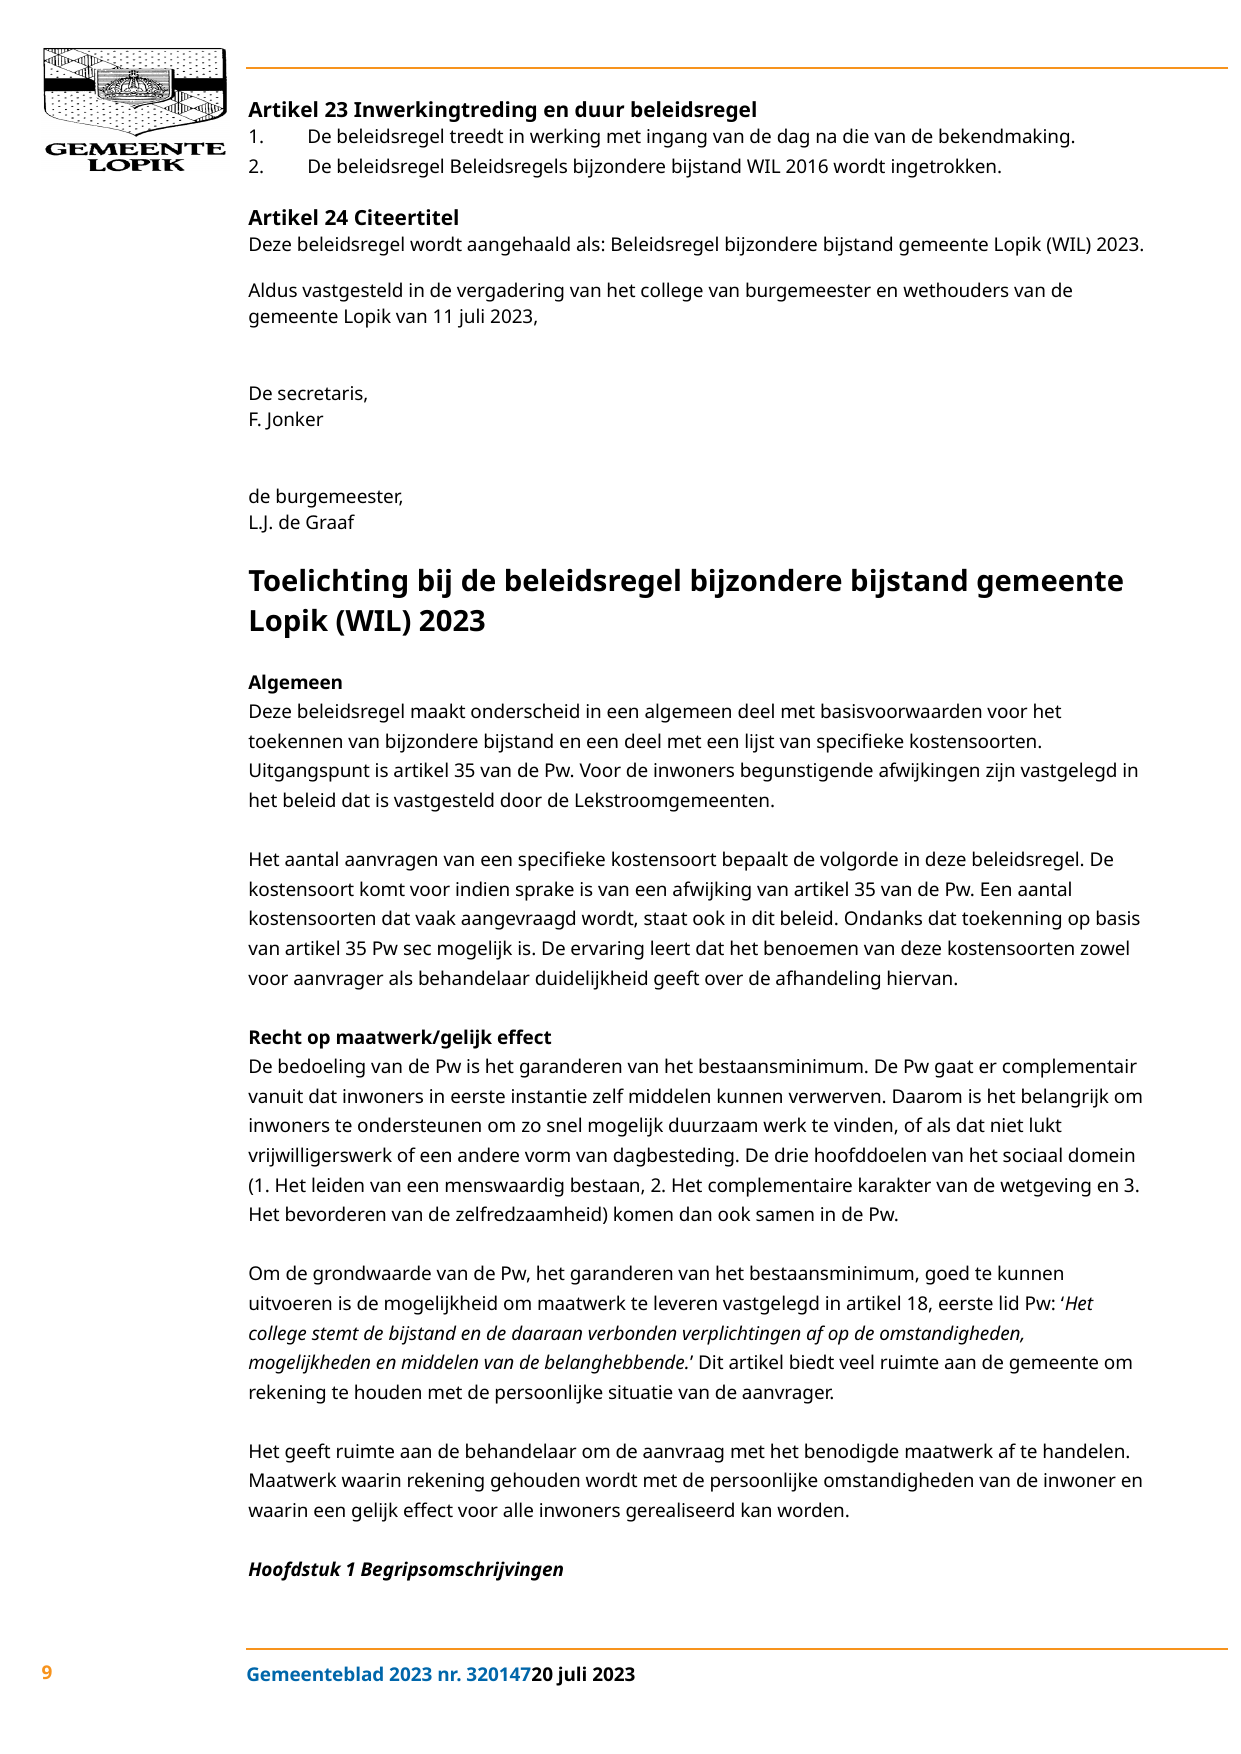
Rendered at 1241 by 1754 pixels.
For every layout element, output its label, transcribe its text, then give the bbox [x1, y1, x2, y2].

list De beleidsregel treedt in werking met ingang van de dag na die van de bekendmaking. [248, 123, 1152, 149]
text Deze beleidsregel maakt onderscheid in een algemeen deel met basisvoorwaarden voor het toekennen van bijzondere bijstand en een deel met een lijst van specifieke kostensoorten. Uitgangspunt is artikel 35 van de Pw. Voor de inwoners begunstigende afwijkingen zijn vastgelegd in het beleid dat is vastgesteld door de Lekstroomgemeenten. [248, 698, 1152, 813]
text Om de grondwaarde van de Pw, het garanderen van het bestaansminimum, goed te kunnen uitvoeren is de mogelijkheid om maatwerk te leveren vastgelegd in artikel 18, eerste lid Pw: ‘Het college stemt de bijstand en de daaraan verbonden verplichtingen af op de omstandigheden, mogelijkheden en middelen van de belanghebbende.’ Dit artikel biedt veel ruimte aan de gemeente om rekening te houden met de persoonlijke situatie van de aanvrager. [248, 1261, 1152, 1404]
text Toelichting bij de beleidsregel bijzondere bijstand gemeente Lopik (WIL) 2023 [248, 560, 1152, 640]
text Hoofdstuk 1 Begripsomschrijvingen [248, 1556, 1152, 1582]
list De beleidsregel Beleidsregels bijzondere bijstand WIL 2016 wordt ingetrokken. [248, 153, 1152, 178]
text Artikel 24 Citeertitel [248, 203, 1152, 232]
text De secretaris, [248, 380, 1152, 406]
text L.J. de Graaf [248, 509, 1152, 534]
picture [41, 47, 231, 172]
text Artikel 23 Inwerkingtreding en duur beleidsregel [248, 95, 1152, 123]
text Het geeft ruimte aan de behandelaar om de aanvraag met het benodigde maatwerk af te handelen. Maatwerk waarin rekening gehouden wordt met de persoonlijke omstandigheden van de inwoner en waarin een gelijk effect voor alle inwoners gerealiseerd kan worden. [248, 1438, 1152, 1523]
text de burgemeester, [248, 483, 1152, 509]
text Recht op maatwerk/gelijk effect [248, 1024, 1152, 1049]
text De bedoeling van de Pw is het garanderen van het bestaansminimum. De Pw gaat er complementair vanuit dat inwoners in eerste instantie zelf middelen kunnen verwerven. Daarom is het belangrijk om inwoners te ondersteunen om zo snel mogelijk duurzaam werk te vinden, of als dat niet lukt vrijwilligerswerk of een andere vorm van dagbesteding. De drie hoofddoelen van het sociaal domein (1. Het leiden van een menswaardig bestaan, 2. Het complementaire karakter van de wetgeving en 3. Het bevorderen van de zelfredzaamheid) komen dan ook samen in de Pw. [248, 1053, 1152, 1227]
text Het aantal aanvragen van een specifieke kostensoort bepaalt de volgorde in deze beleidsregel. De kostensoort komt voor indien sprake is van een afwijking van artikel 35 van de Pw. Een aantal kostensoorten dat vaak aangevraagd wordt, staat ook in dit beleid. Ondanks dat toekenning op basis van artikel 35 Pw sec mogelijk is. De ervaring leert dat het benoemen van deze kostensoorten zowel voor aanvrager als behandelaar duidelijkheid geeft over de afhandeling hiervan. [248, 846, 1152, 990]
text Deze beleidsregel wordt aangehaald als: Beleidsregel bijzondere bijstand gemeente Lopik (WIL) 2023. [248, 232, 1152, 257]
text Aldus vastgesteld in de vergadering van het college van burgemeester en wethouders van de gemeente Lopik van 11 juli 2023, [248, 277, 1152, 329]
text Algemeen [248, 669, 1152, 694]
text F. Jonker [248, 406, 1152, 432]
